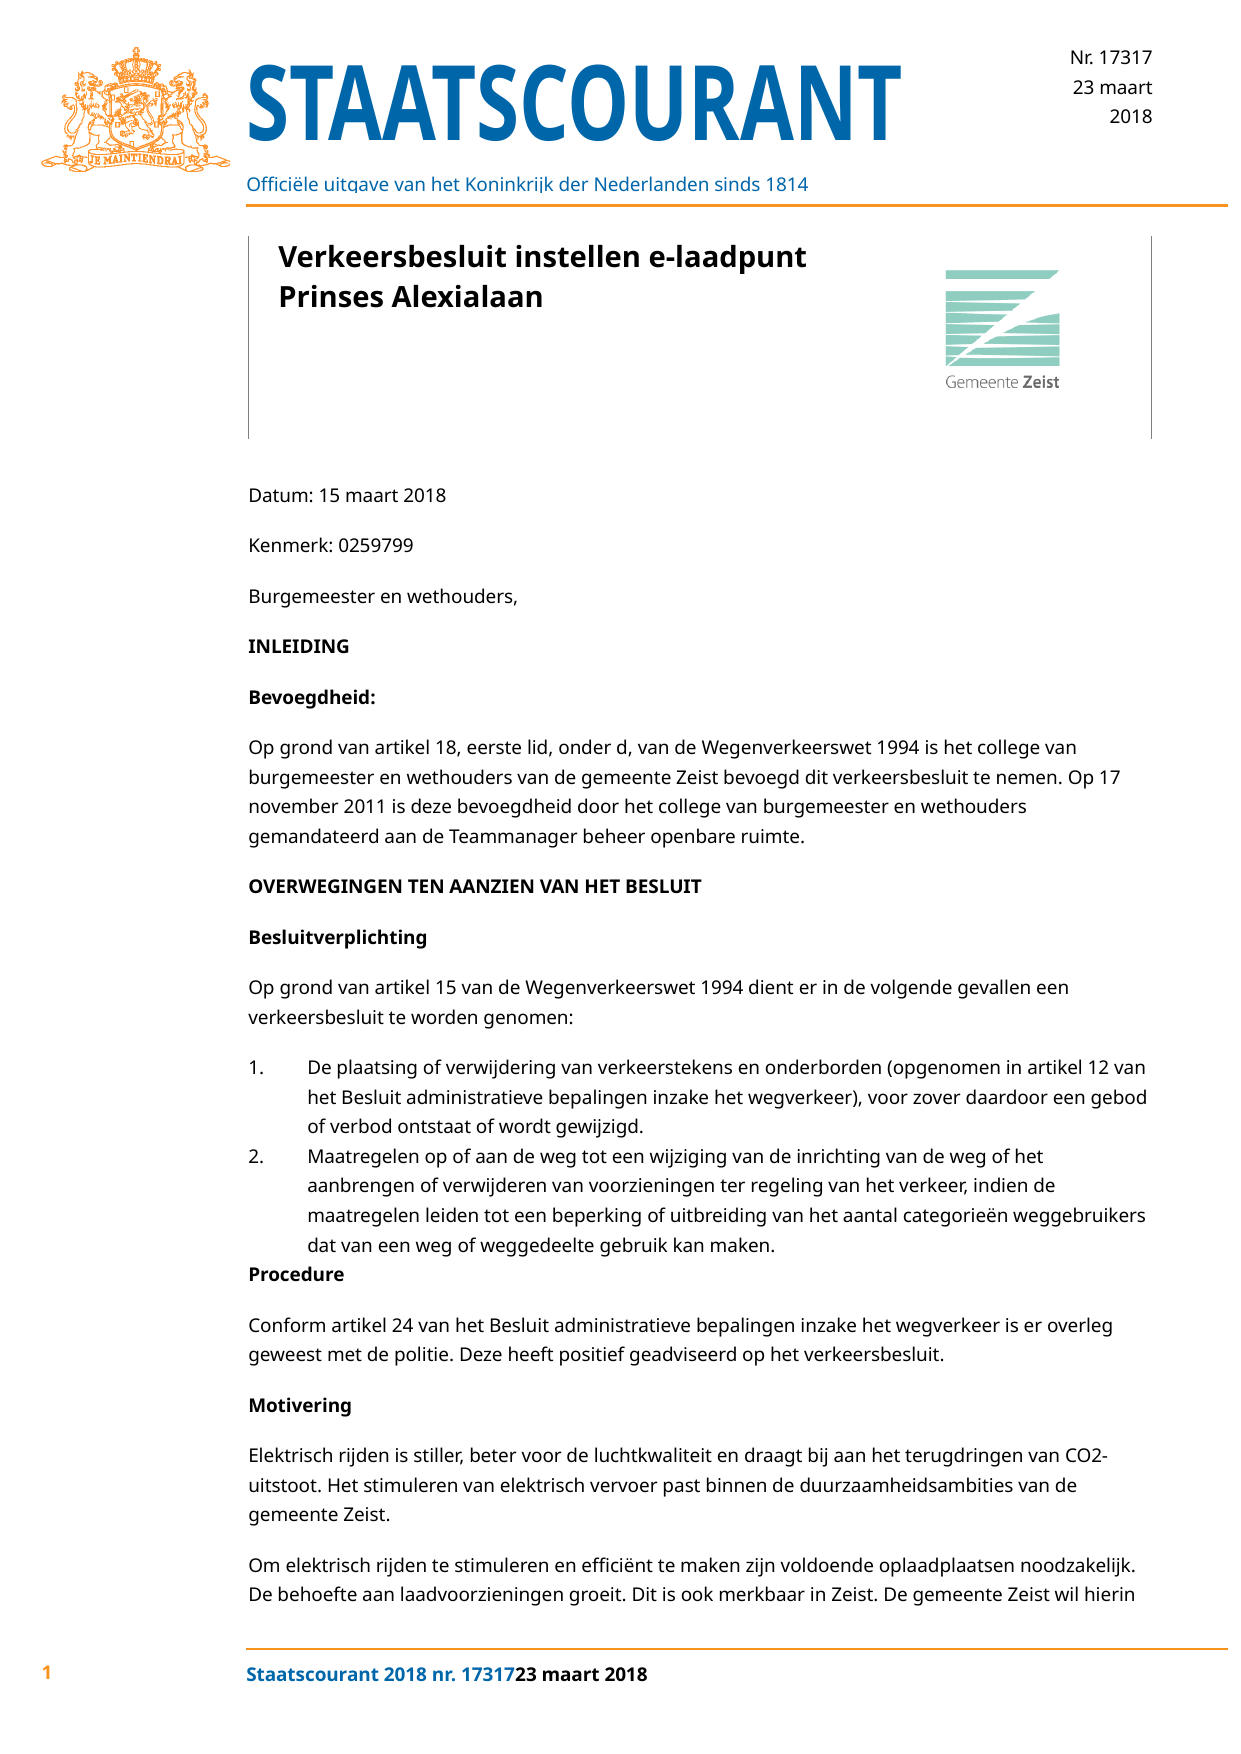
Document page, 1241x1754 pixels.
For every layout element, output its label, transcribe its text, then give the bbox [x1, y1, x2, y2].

table_header Verkeersbesluit instellen e-laadpunt Prinses Alexialaan [249, 236, 850, 439]
picture [41, 47, 231, 172]
text Elektrisch rijden is stiller, beter voor de luchtkwaliteit en draagt bij aan het terugdringen van CO2-uitstoot. Het stimuleren van elektrisch vervoer past binnen de duurzaamheidsambities van de gemeente Zeist. [248, 1442, 1152, 1527]
text Procedure [248, 1261, 1152, 1287]
text Conform artikel 24 van het Besluit administratieve bepalingen inzake het wegverkeer is er overleg geweest met de politie. Deze heeft positief geadviseerd op het verkeersbesluit. [248, 1312, 1152, 1367]
table_header [1091, 236, 1151, 413]
text Op grond van artikel 18, eerste lid, onder d, van de Wegenverkeerswet 1994 is het college van burgemeester en wethouders van de gemeente Zeist bevoegd dit verkeersbesluit te nemen. Op 17 november 2011 is deze bevoegdheid door het college van burgemeester en wethouders gemandateerd aan de Teammanager beheer openbare ruimte. [248, 734, 1152, 849]
text Besluitverplichting [248, 924, 1152, 950]
list De plaatsing of verwijdering van verkeerstekens en onderborden (opgenomen in artikel 12 van het Besluit administratieve bepalingen inzake het wegverkeer), voor zover daardoor een gebod of verbod ontstaat of wordt gewijzigd. [248, 1054, 1152, 1139]
text Om elektrisch rijden te stimuleren en efficiënt te maken zijn voldoende oplaadplaatsen noodzakelijk. De behoefte aan laadvoorzieningen groeit. Dit is ook merkbaar in Zeist. De gemeente Zeist wil hierin [248, 1552, 1152, 1607]
text Motivering [248, 1392, 1152, 1418]
table_header [850, 236, 910, 413]
list Maatregelen op of aan de weg tot een wijziging van de inrichting van de weg of het aanbrengen of verwijderen van voorzieningen ter regeling van het verkeer, indien de maatregelen leiden tot een beperking of uitbreiding van het aantal categorieën weggebruikers dat van een weg of weggedeelte gebruik kan maken. [248, 1143, 1152, 1258]
text OVERWEGINGEN TEN AANZIEN VAN HET BESLUIT [248, 873, 1152, 899]
picture [910, 236, 1091, 414]
text INLEIDING [248, 633, 1152, 659]
text Kenmerk: 0259799 [248, 533, 1152, 558]
text Burgemeester en wethouders, [248, 583, 1152, 609]
table_header [850, 414, 1151, 439]
text Bevoegdheid: [248, 684, 1152, 710]
text Datum: 15 maart 2018 [248, 482, 1152, 508]
text Op grond van artikel 15 van de Wegenverkeerswet 1994 dient er in de volgende gevallen een verkeersbesluit te worden genomen: [248, 974, 1152, 1030]
